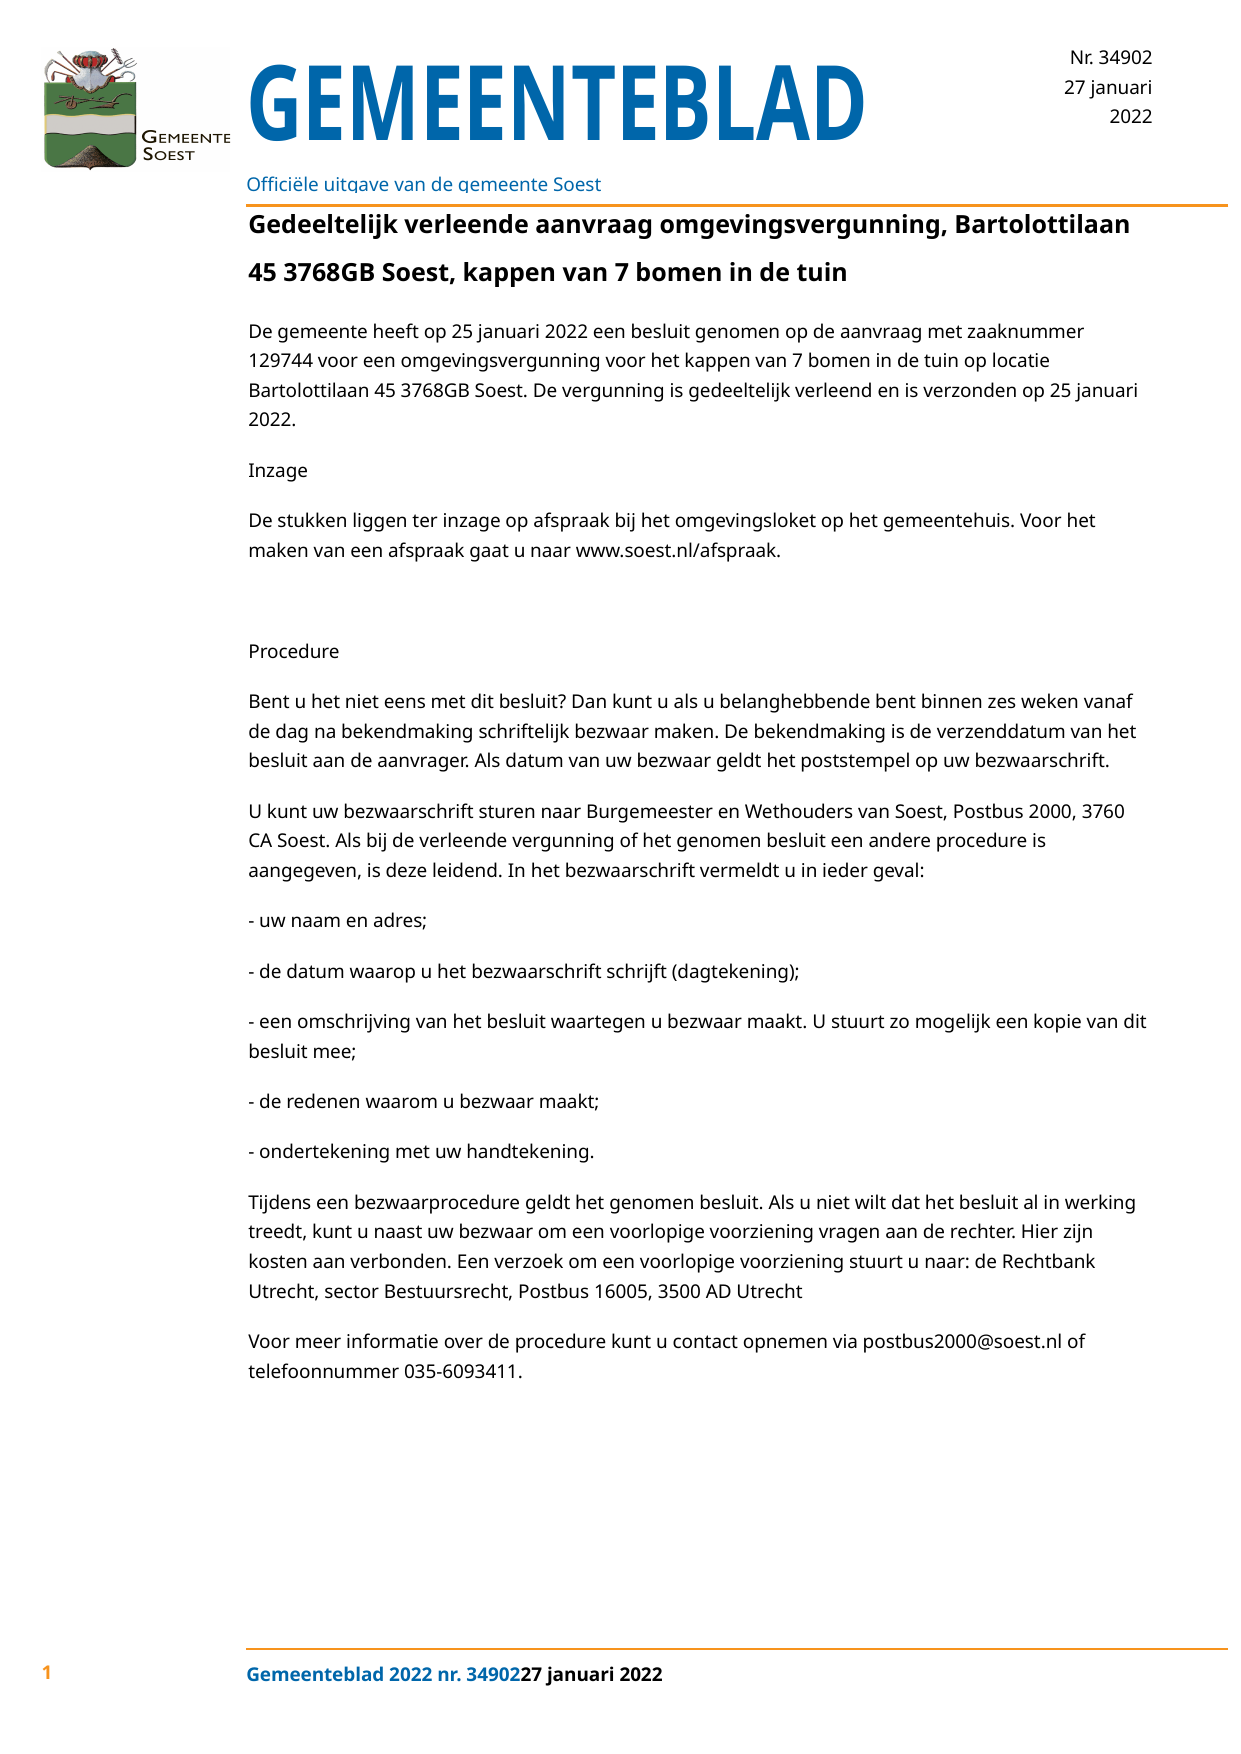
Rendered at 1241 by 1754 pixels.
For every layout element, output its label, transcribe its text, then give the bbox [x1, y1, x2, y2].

text Inzage [248, 457, 1152, 483]
text Bent u het niet eens met dit besluit? Dan kunt u als u belanghebbende bent binnen zes weken vanaf de dag na bekendmaking schriftelijk bezwaar maken. De bekendmaking is de verzenddatum van het besluit aan de aanvrager. Als datum van uw bezwaar geldt het poststempel op uw bezwaarschrift. [248, 688, 1152, 773]
text De gemeente heeft op 25 januari 2022 een besluit genomen op de aanvraag met zaaknummer 129744 voor een omgevingsvergunning voor het kappen van 7 bomen in de tuin op locatie Bartolottilaan 45 3768GB Soest. De vergunning is gedeeltelijk verleend en is verzonden op 25 januari 2022. [248, 318, 1152, 432]
text - de datum waarop u het bezwaarschrift schrijft (dagtekening); [248, 958, 1152, 984]
text De stukken liggen ter inzage op afspraak bij het omgevingsloket op het gemeentehuis. Voor het maken van een afspraak gaat u naar www.soest.nl/afspraak. [248, 507, 1152, 563]
text Voor meer informatie over de procedure kunt u contact opnemen via postbus2000@soest.nl of telefoonnummer 035-6093411. [248, 1328, 1152, 1384]
text - een omschrijving van het besluit waartegen u bezwaar maakt. U stuurt zo mogelijk een kopie van dit besluit mee; [248, 1008, 1152, 1064]
text Procedure [248, 638, 1152, 664]
text - ondertekening met uw handtekening. [248, 1139, 1152, 1164]
text - uw naam en adres; [248, 907, 1152, 933]
text U kunt uw bezwaarschrift sturen naar Burgemeester en Wethouders van Soest, Postbus 2000, 3760 CA Soest. Als bij de verleende vergunning of het genomen besluit een andere procedure is aangegeven, is deze leidend. In het bezwaarschrift vermeldt u in ieder geval: [248, 798, 1152, 883]
text - de redenen waarom u bezwaar maakt; [248, 1088, 1152, 1114]
picture [41, 47, 231, 172]
text Gedeeltelijk verleende aanvraag omgevingsvergunning, Bartolottilaan 45 3768GB Soest, kappen van 7 bomen in de tuin [248, 207, 1152, 288]
text Tijdens een bezwaarprocedure geldt het genomen besluit. Als u niet wilt dat het besluit al in werking treedt, kunt u naast uw bezwaar om een voorlopige voorziening vragen aan de rechter. Hier zijn kosten aan verbonden. Een verzoek om een voorlopige voorziening stuurt u naar: de Rechtbank Utrecht, sector Bestuursrecht, Postbus 16005, 3500 AD Utrecht [248, 1189, 1152, 1304]
